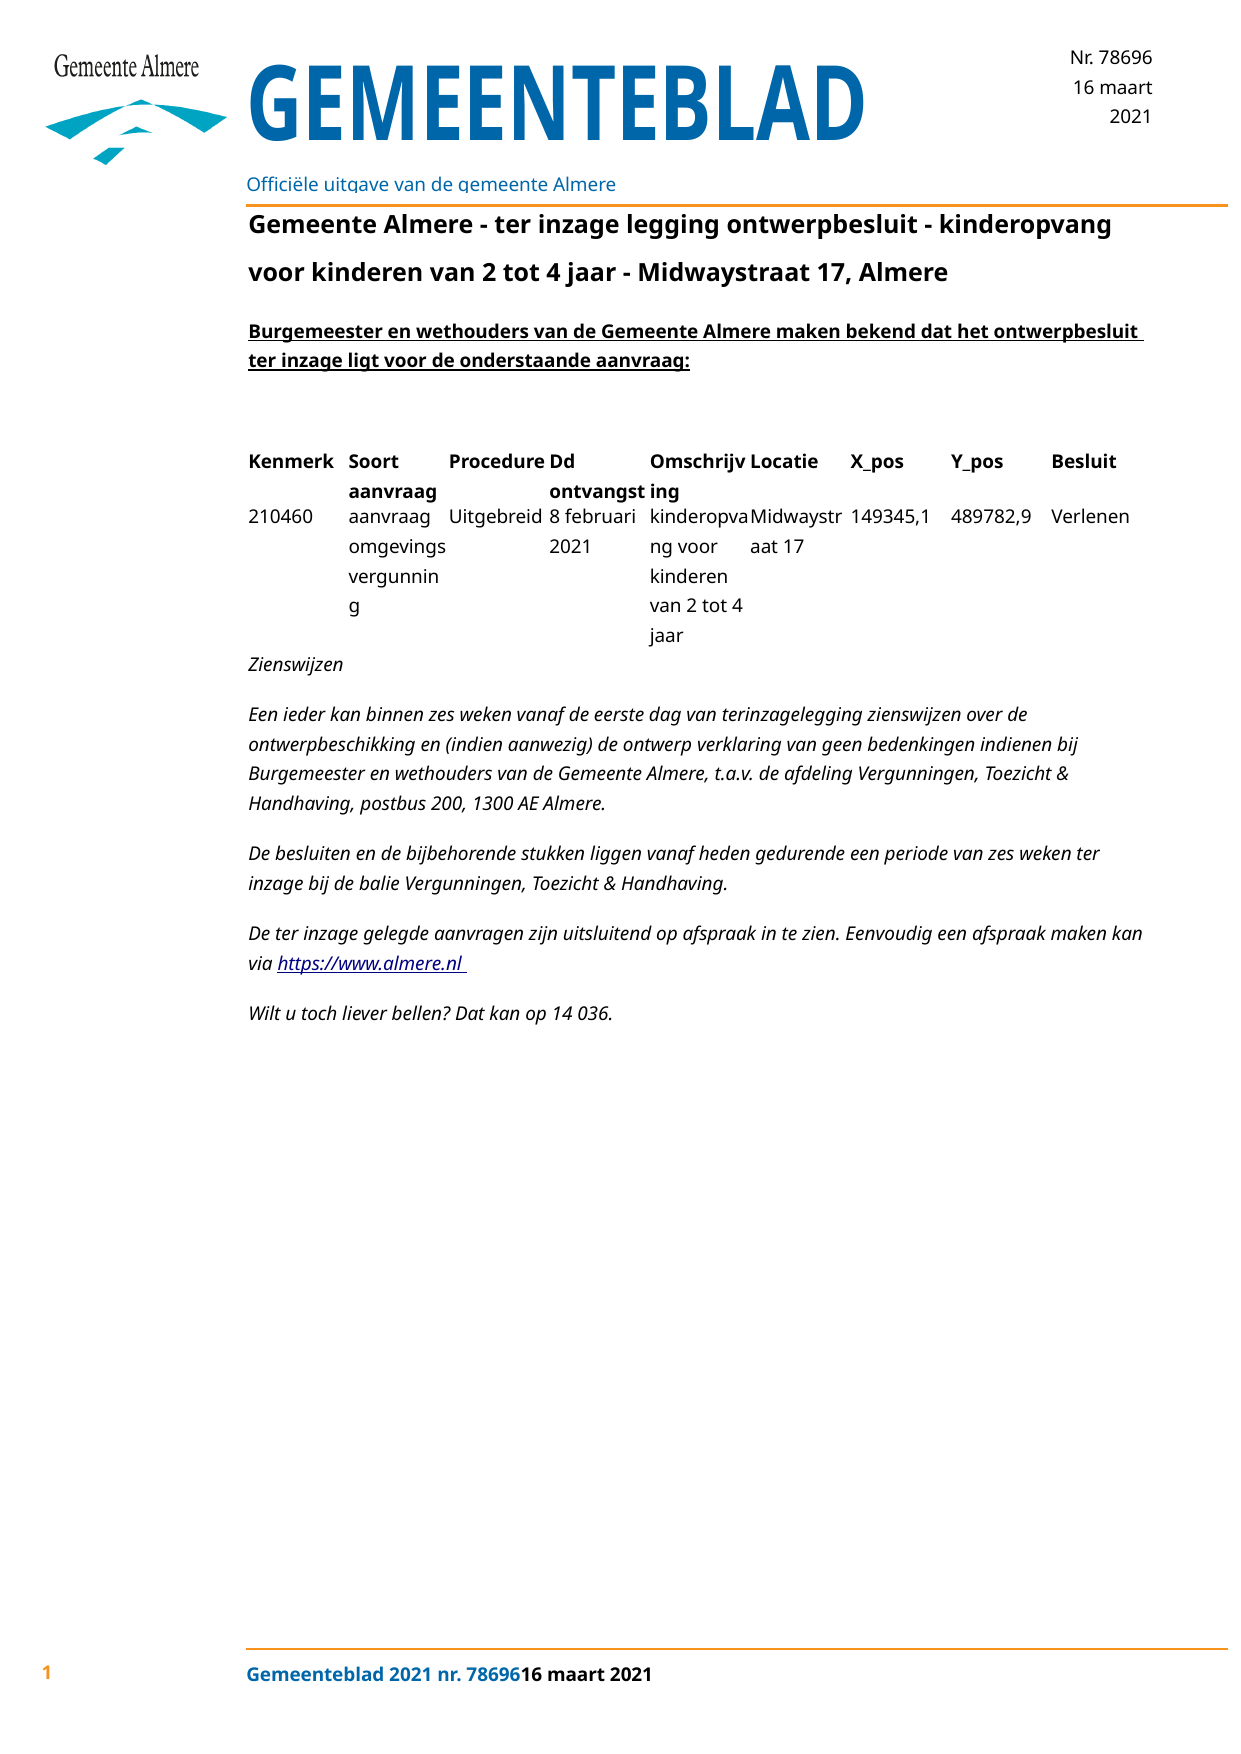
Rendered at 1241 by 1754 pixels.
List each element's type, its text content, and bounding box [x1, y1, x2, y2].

text Zienswijzen [248, 651, 1152, 677]
table_cell aanvraag omgevingsvergunning [348, 504, 449, 648]
table_cell 8 februari 2021 [549, 504, 649, 648]
picture [41, 47, 231, 172]
table_cell Uitgebreid [449, 504, 549, 648]
text De besluiten en de bijbehorende stukken liggen vanaf heden gedurende een periode van zes weken ter inzage bij de balie Vergunningen, Toezicht & Handhaving. [248, 841, 1152, 896]
table_cell kinderopvang voor kinderen van 2 tot 4 jaar [650, 504, 750, 648]
table_cell Verlenen [1051, 504, 1152, 648]
table_header X_pos [850, 449, 951, 504]
text Wilt u toch liever bellen? Dat kan op 14 036. [248, 1001, 1152, 1026]
table_cell 149345,1 [850, 504, 951, 648]
table_header Locatie [750, 449, 850, 504]
text De ter inzage gelegde aanvragen zijn uitsluitend op afspraak in te zien. Eenvoudig een afspraak maken kan via https://www.almere.nl [248, 921, 1152, 976]
table_cell 489782,9 [951, 504, 1051, 648]
table_header Soort aanvraag [348, 449, 449, 504]
table_header Dd ontvangst [549, 449, 649, 504]
text Gemeente Almere - ter inzage legging ontwerpbesluit - kinderopvang voor kinderen van 2 tot 4 jaar - Midwaystraat 17, Almere [248, 207, 1152, 288]
text Burgemeester en wethouders van de Gemeente Almere maken bekend dat het ontwerpbesluit ter inzage ligt voor de onderstaande aanvraag: [248, 318, 1152, 373]
table_header Kenmerk [248, 449, 348, 504]
table_header Besluit [1051, 449, 1152, 504]
table_header Y_pos [951, 449, 1051, 504]
table_cell Midwaystraat 17 [750, 504, 850, 648]
text Een ieder kan binnen zes weken vanaf de eerste dag van terinzagelegging zienswijzen over de ontwerpbeschikking en (indien aanwezig) de ontwerp verklaring van geen bedenkingen indienen bij Burgemeester en wethouders van de Gemeente Almere, t.a.v. de afdeling Vergunningen, Toezicht & Handhaving, postbus 200, 1300 AE Almere. [248, 701, 1152, 816]
table_cell 210460 [248, 504, 348, 648]
table_header Procedure [449, 449, 549, 504]
table_header Omschrijving [650, 449, 750, 504]
